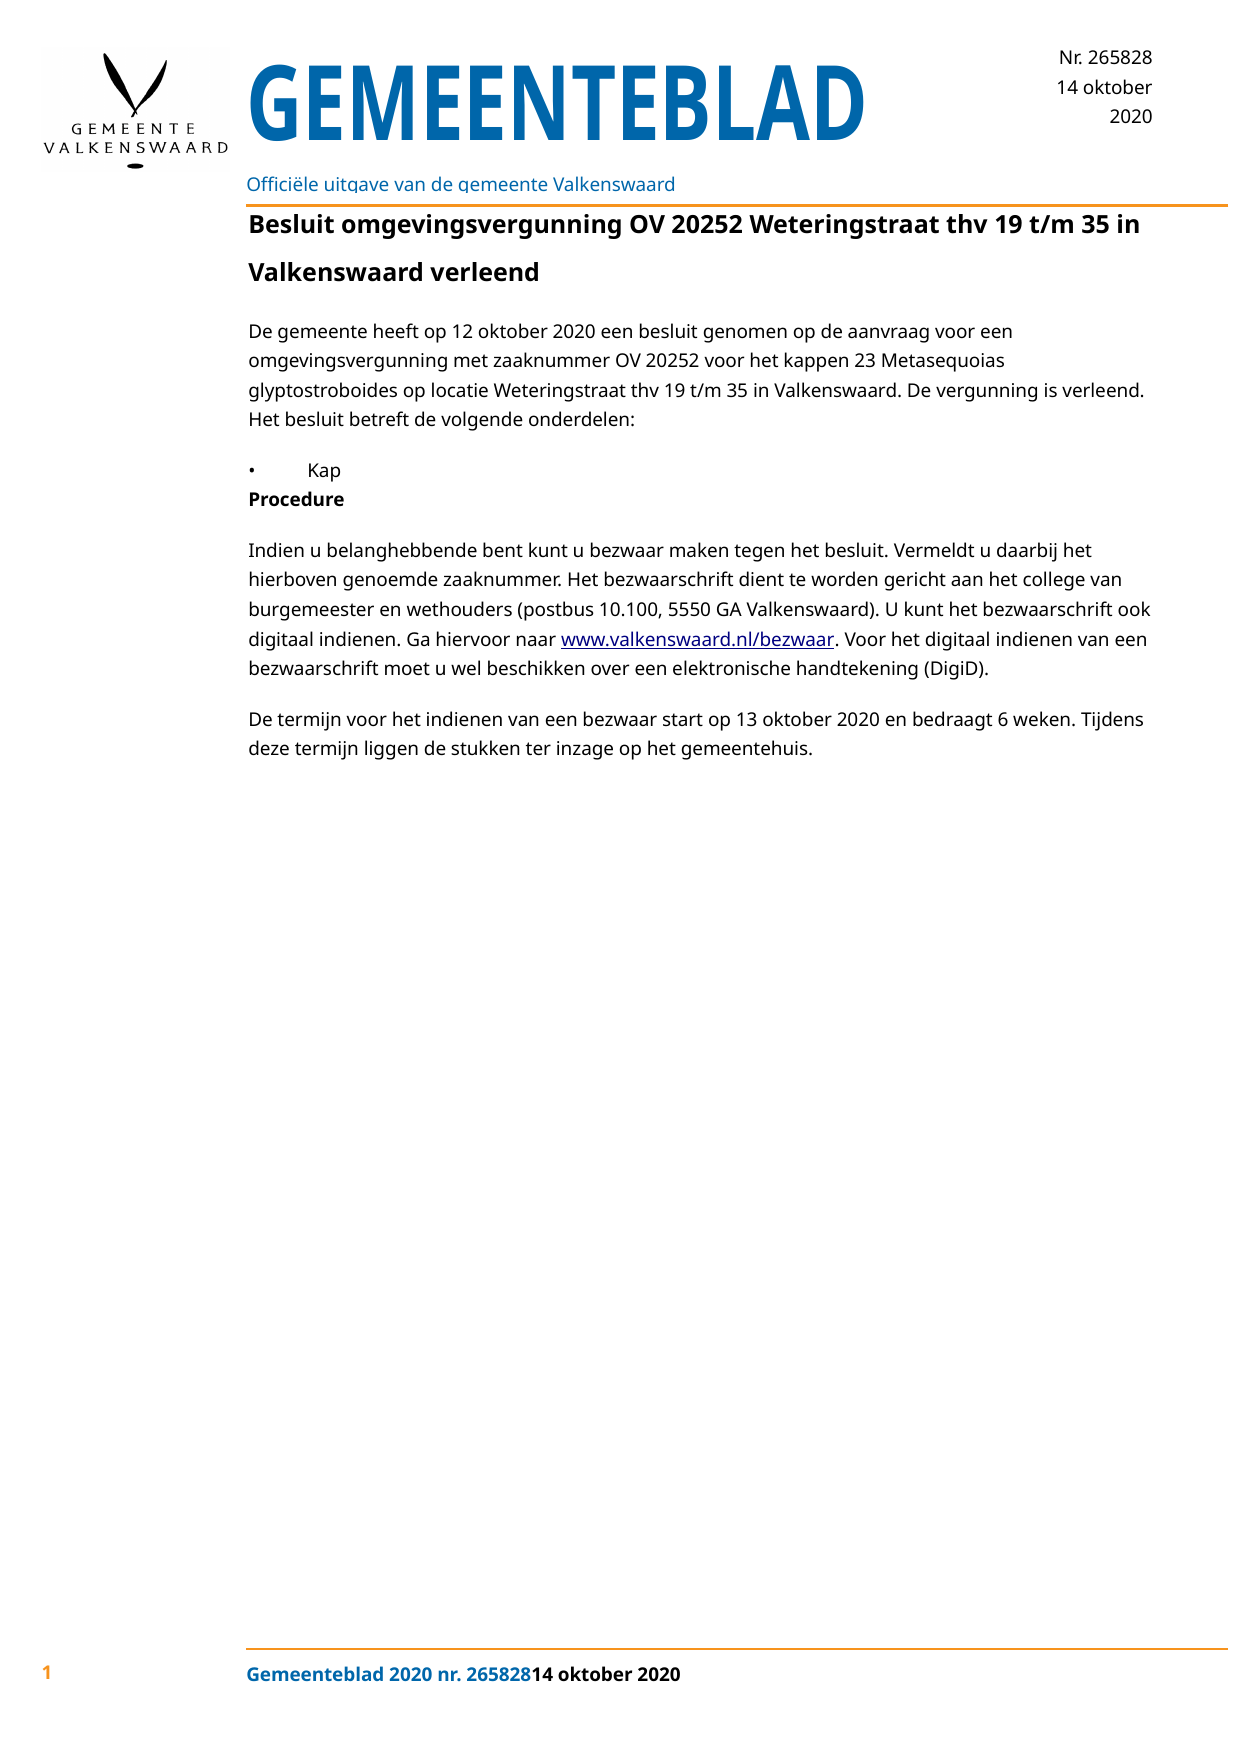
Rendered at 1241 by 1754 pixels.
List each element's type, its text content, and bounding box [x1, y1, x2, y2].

picture [41, 47, 231, 172]
text Besluit omgevingsvergunning OV 20252 Weteringstraat thv 19 t/m 35 in Valkenswaard verleend [248, 207, 1152, 288]
text Procedure [248, 487, 1152, 512]
text De termijn voor het indienen van een bezwaar start op 13 oktober 2020 en bedraagt 6 weken. Tijdens deze termijn liggen de stukken ter inzage op het gemeentehuis. [248, 706, 1152, 761]
text Indien u belanghebbende bent kunt u bezwaar maken tegen het besluit. Vermeldt u daarbij het hierboven genoemde zaaknummer. Het bezwaarschrift dient te worden gericht aan het college van burgemeester en wethouders (postbus 10.100, 5550 GA Valkenswaard). U kunt het bezwaarschrift ook digitaal indienen. Ga hiervoor naar www.valkenswaard.nl/bezwaar. Voor het digitaal indienen van een bezwaarschrift moet u wel beschikken over een elektronische handtekening (DigiD). [248, 537, 1152, 681]
text De gemeente heeft op 12 oktober 2020 een besluit genomen op de aanvraag voor een omgevingsvergunning met zaaknummer OV 20252 voor het kappen 23 Metasequoias glyptostroboides op locatie Weteringstraat thv 19 t/m 35 in Valkenswaard. De vergunning is verleend. Het besluit betreft de volgende onderdelen: [248, 318, 1152, 432]
list Kap [248, 457, 1152, 483]
